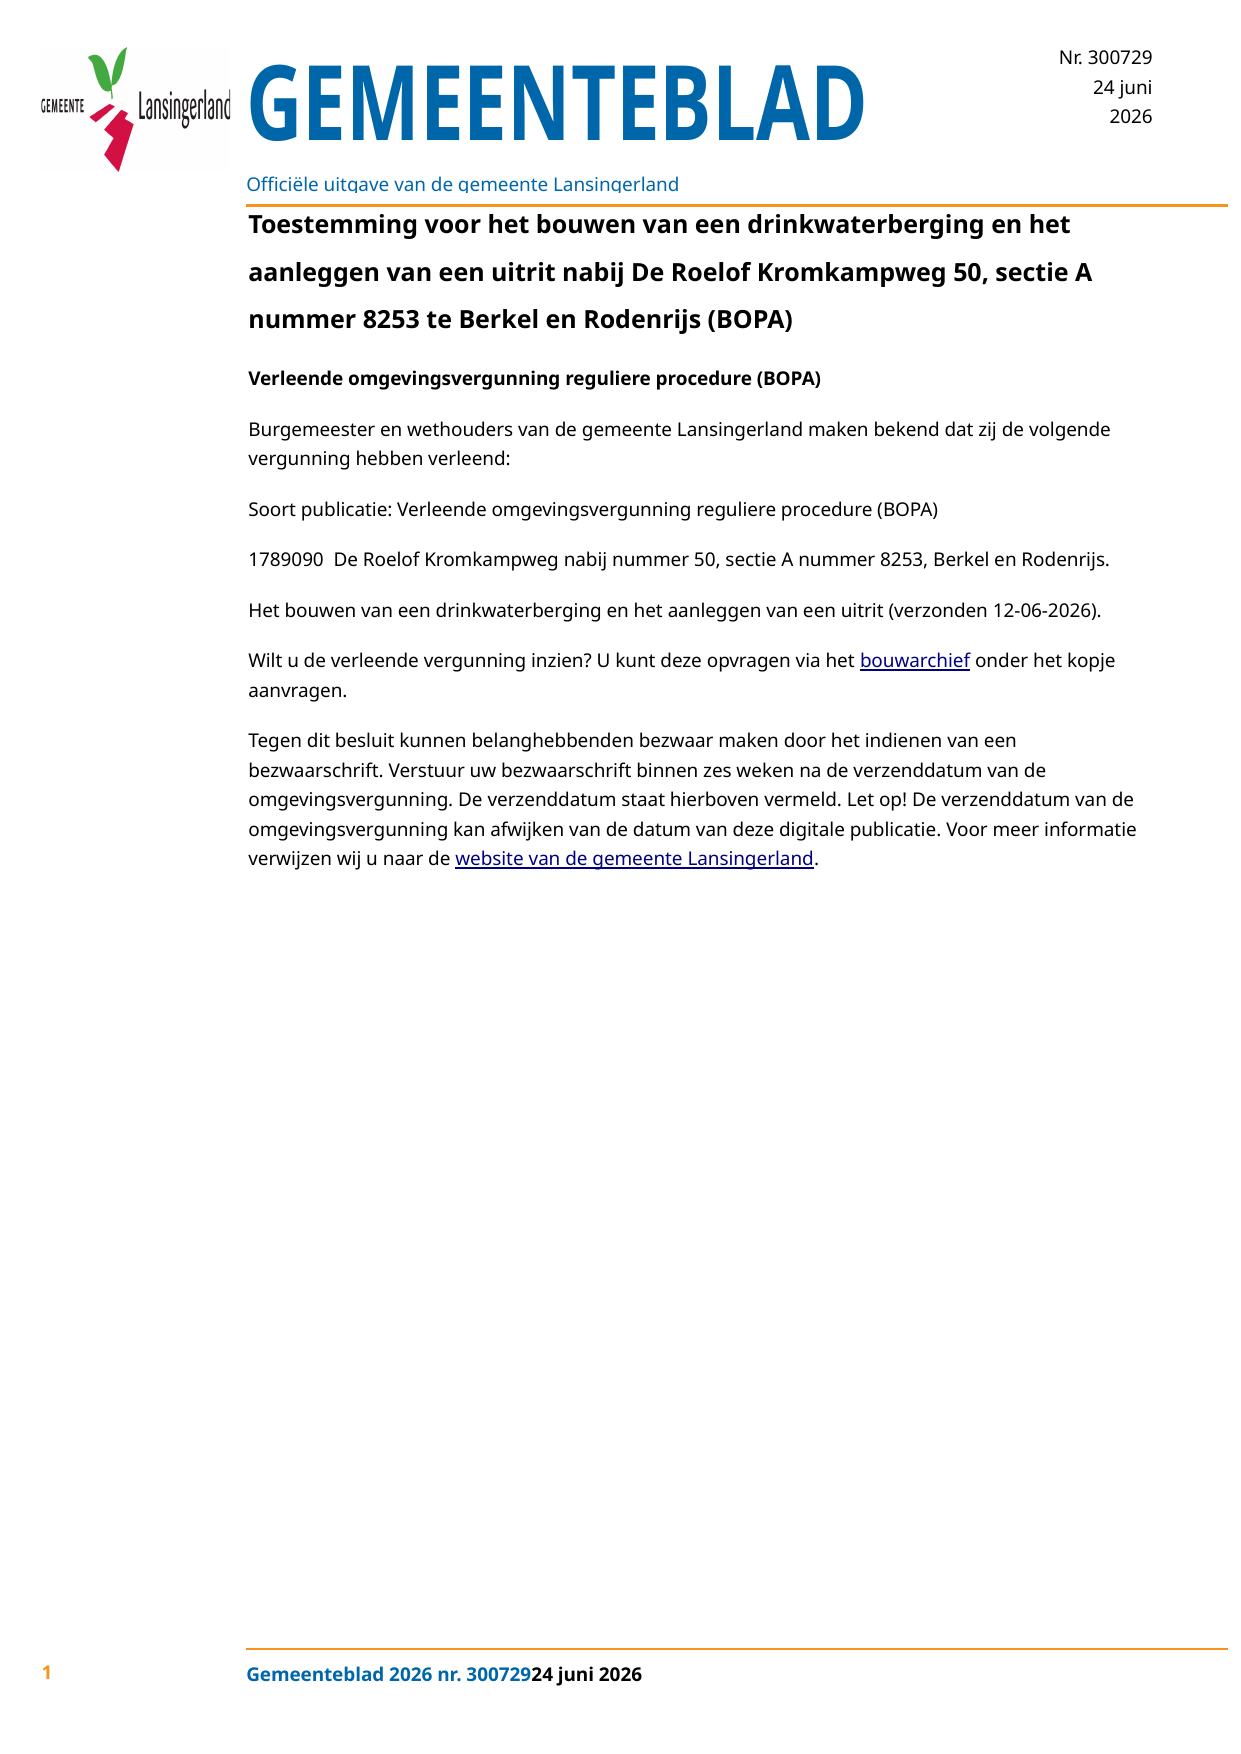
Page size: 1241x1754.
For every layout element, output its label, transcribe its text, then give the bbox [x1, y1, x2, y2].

text Wilt u de verleende vergunning inzien? U kunt deze opvragen via het bouwarchief onder het kopje aanvragen. [248, 647, 1152, 702]
text Burgemeester en wethouders van de gemeente Lansingerland maken bekend dat zij de volgende vergunning hebben verleend: [248, 416, 1152, 471]
text Verleende omgevingsvergunning reguliere procedure (BOPA) [248, 366, 1152, 391]
picture [41, 47, 231, 172]
text Tegen dit besluit kunnen belanghebbenden bezwaar maken door het indienen van een bezwaarschrift. Verstuur uw bezwaarschrift binnen zes weken na de verzenddatum van de omgevingsvergunning. De verzenddatum staat hierboven vermeld. Let op! De verzenddatum van de omgevingsvergunning kan afwijken van de datum van deze digitale publicatie. Voor meer informatie verwijzen wij u naar de website van de gemeente Lansingerland. [248, 727, 1152, 871]
text Het bouwen van een drinkwaterberging en het aanleggen van een uitrit (verzonden 12-06-2026). [248, 597, 1152, 622]
text 1789090 De Roelof Kromkampweg nabij nummer 50, sectie A nummer 8253, Berkel en Rodenrijs. [248, 546, 1152, 572]
text Soort publicatie: Verleende omgevingsvergunning reguliere procedure (BOPA) [248, 496, 1152, 522]
text Toestemming voor het bouwen van een drinkwaterberging en het aanleggen van een uitrit nabij De Roelof Kromkampweg 50, sectie A nummer 8253 te Berkel en Rodenrijs (BOPA) [248, 207, 1152, 336]
